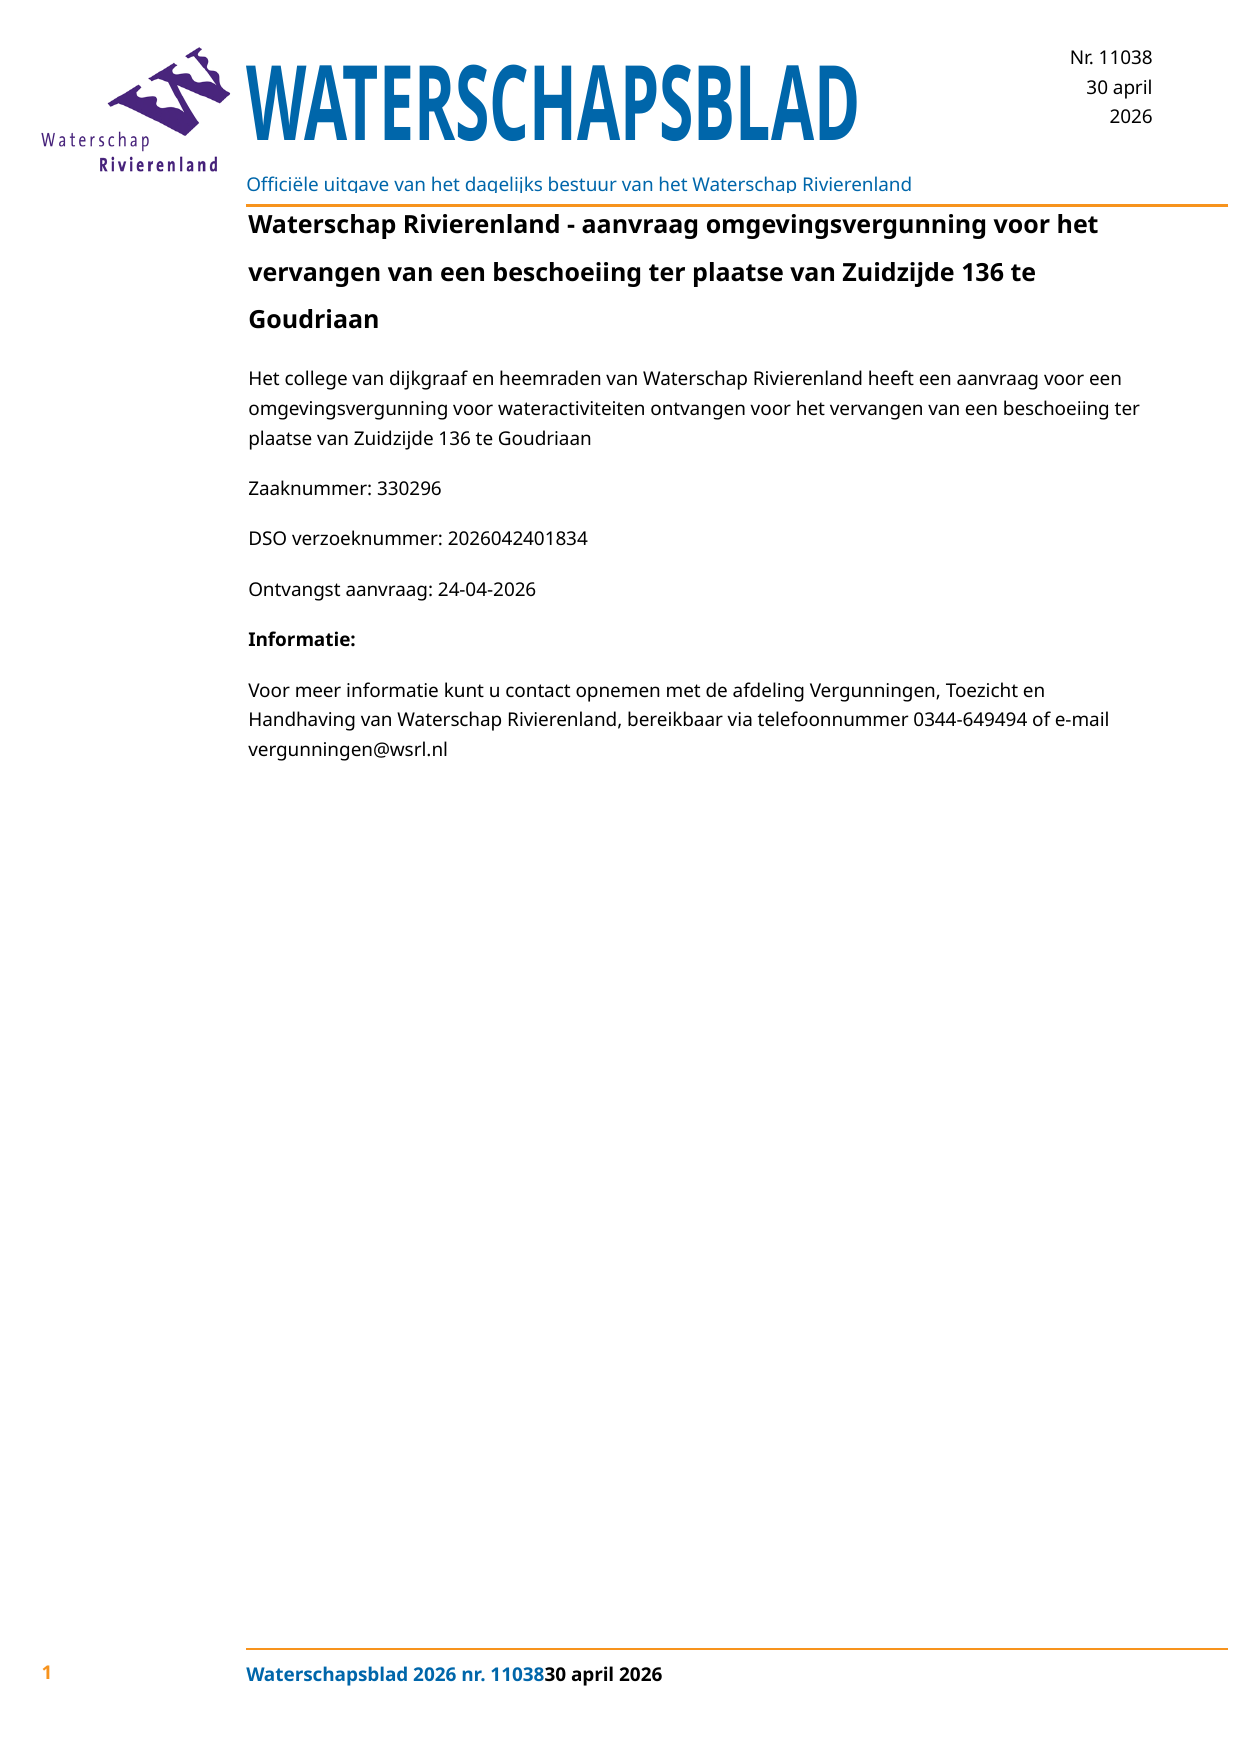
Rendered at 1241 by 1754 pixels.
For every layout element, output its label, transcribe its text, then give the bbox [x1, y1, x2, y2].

picture [41, 47, 231, 172]
text DSO verzoeknummer: 2026042401834 [248, 526, 1152, 551]
text Het college van dijkgraaf en heemraden van Waterschap Rivierenland heeft een aanvraag voor een omgevingsvergunning voor wateractiviteiten ontvangen voor het vervangen van een beschoeiing ter plaatse van Zuidzijde 136 te Goudriaan [248, 366, 1152, 450]
text Ontvangst aanvraag: 24-04-2026 [248, 576, 1152, 602]
text Waterschap Rivierenland - aanvraag omgevingsvergunning voor het vervangen van een beschoeiing ter plaatse van Zuidzijde 136 te Goudriaan [248, 207, 1152, 336]
text Informatie: [248, 626, 1152, 652]
text Zaaknummer: 330296 [248, 475, 1152, 501]
text Voor meer informatie kunt u contact opnemen met de afdeling Vergunningen, Toezicht en Handhaving van Waterschap Rivierenland, bereikbaar via telefoonnummer 0344-649494 of e-mail vergunningen@wsrl.nl [248, 677, 1152, 762]
